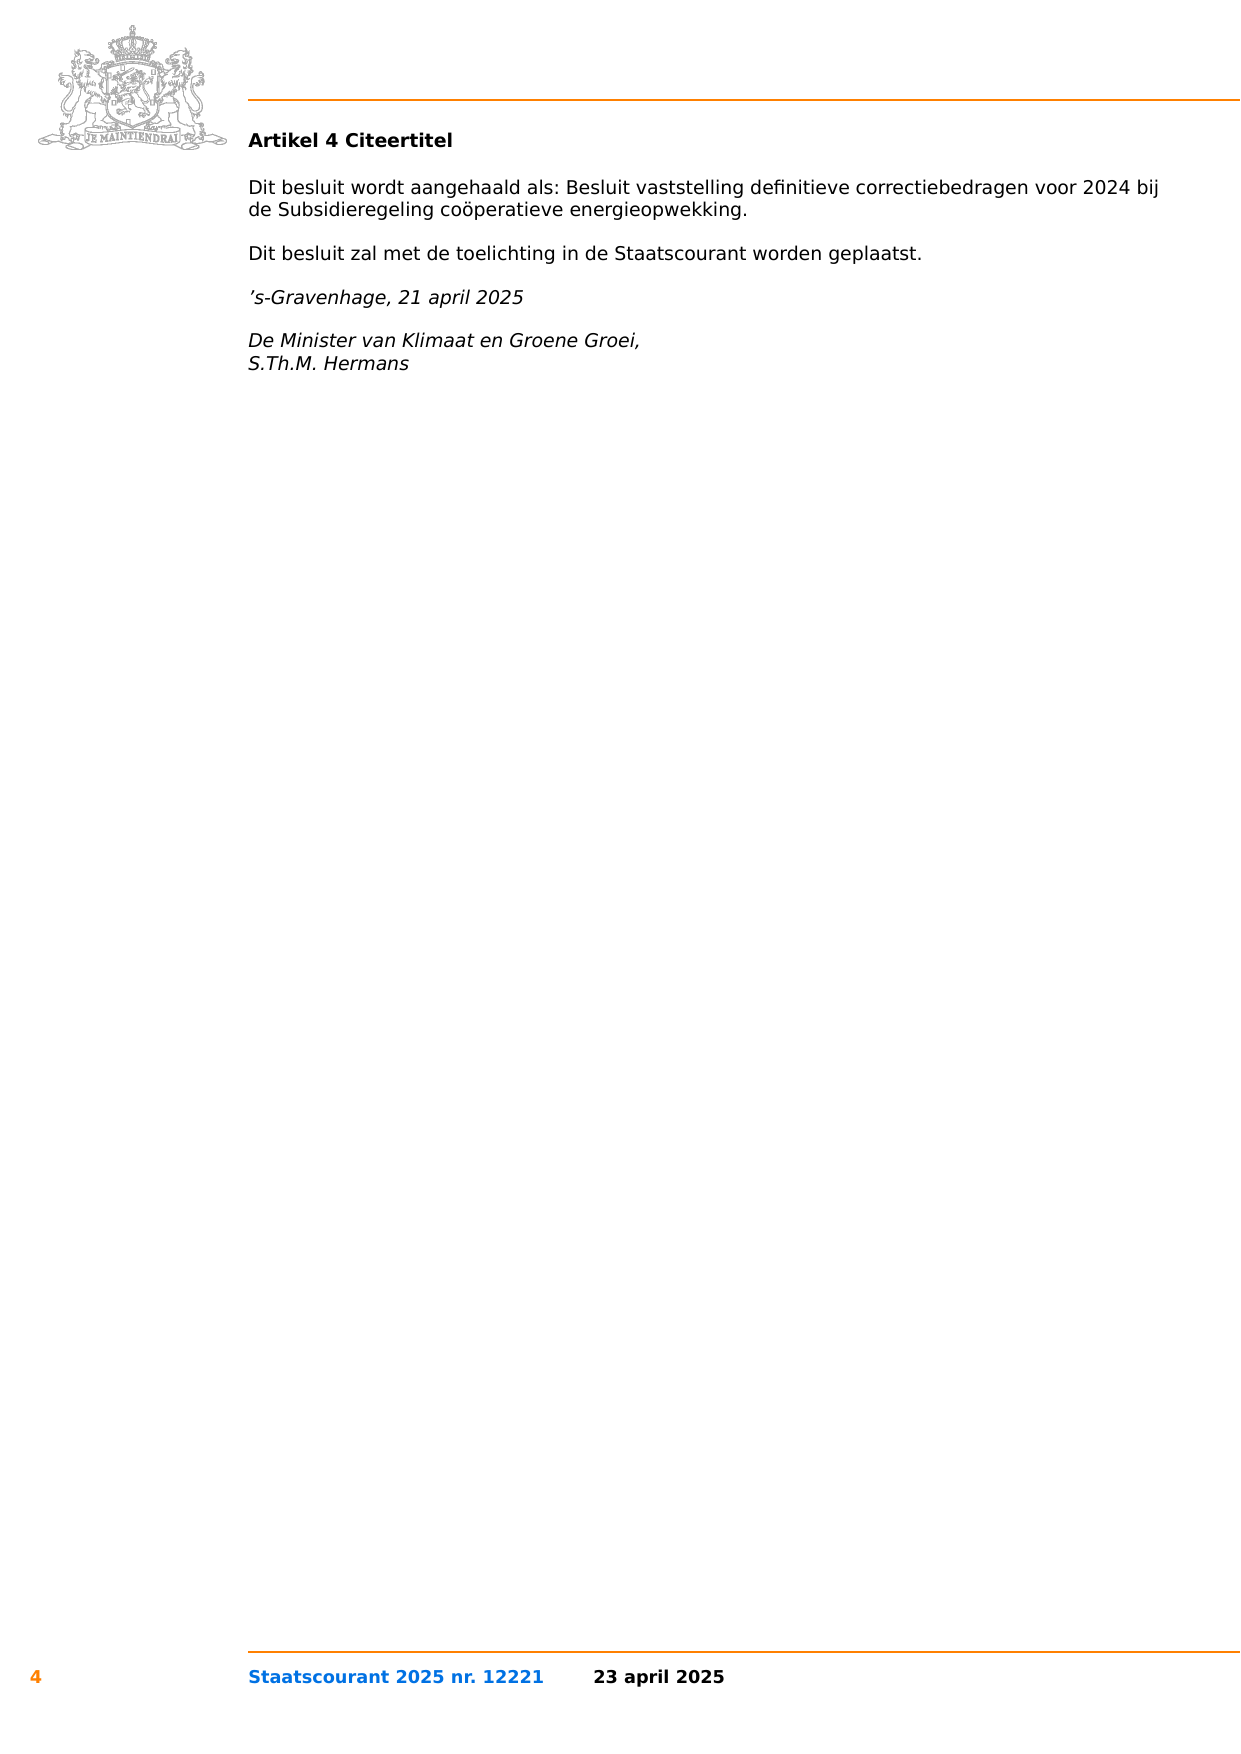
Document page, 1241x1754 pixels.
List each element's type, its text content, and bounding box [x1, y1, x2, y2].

text De Minister van Klimaat en Groene Groei, S.Th.M. Hermans [248, 330, 1163, 374]
text Dit besluit wordt aangehaald als: Besluit vaststelling definitieve correctiebedragen voor 2024 bij de Subsidieregeling coöperatieve energieopwekking. [248, 177, 1163, 221]
text Dit besluit zal met de toelichting in de Staatscourant worden geplaatst. [248, 243, 1163, 265]
text ’s-Gravenhage, 21 april 2025 [248, 287, 1163, 308]
subtitle Artikel 4 Citeertitel [248, 130, 1163, 152]
picture [38, 25, 227, 150]
